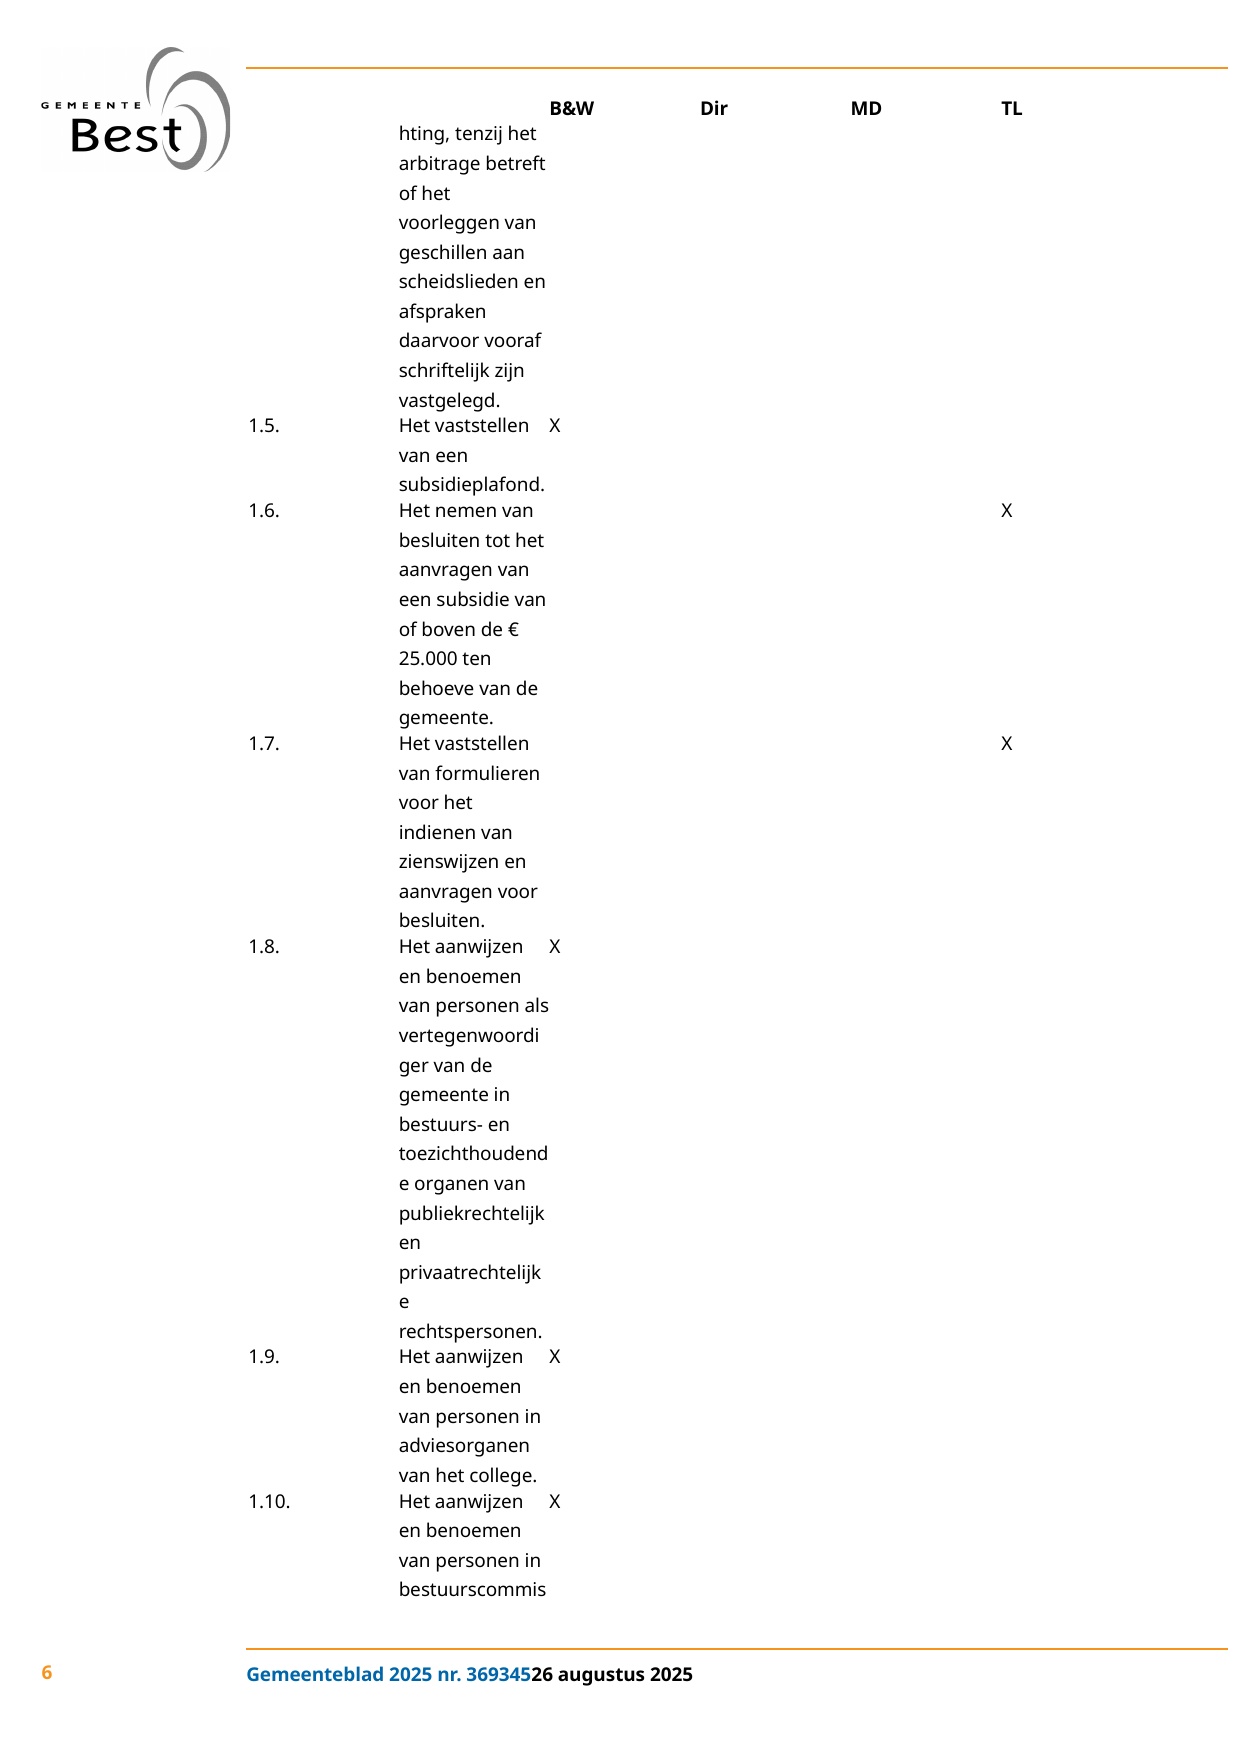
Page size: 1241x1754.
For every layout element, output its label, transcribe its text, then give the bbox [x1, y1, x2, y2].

table_cell Het aanwijzen en benoemen van personen in bestuurscommis [399, 1488, 549, 1602]
table_cell X [1001, 498, 1152, 730]
table_cell [850, 498, 1001, 730]
table_cell [1001, 1488, 1152, 1602]
table_cell X [549, 934, 700, 1344]
table_header [248, 95, 398, 121]
picture [41, 47, 231, 172]
table_cell [700, 498, 850, 730]
table_cell [850, 121, 1001, 412]
table_header Dir [700, 95, 850, 121]
table_cell X [549, 413, 700, 497]
table_header B&W [549, 95, 700, 121]
table_cell hting, tenzij het arbitrage betreft of het voorleggen van geschillen aan scheidslieden en afspraken daarvoor vooraf schriftelijk zijn vastgelegd. [399, 121, 549, 412]
table_cell 1.8. [248, 934, 398, 1344]
table_cell [248, 121, 398, 412]
table_cell Het vaststellen van formulieren voor het indienen van zienswijzen en aanvragen voor besluiten. [399, 730, 549, 933]
table_cell [850, 1344, 1001, 1488]
table_cell Het vaststellen van een subsidieplafond. [399, 413, 549, 497]
table_cell [850, 934, 1001, 1344]
table_cell 1.7. [248, 730, 398, 933]
table_cell [1001, 934, 1152, 1344]
table_cell [1001, 121, 1152, 412]
table_cell [850, 730, 1001, 933]
table_header MD [850, 95, 1001, 121]
table_cell 1.5. [248, 413, 398, 497]
table_cell [850, 1488, 1001, 1602]
table_cell 1.6. [248, 498, 398, 730]
table_cell [549, 730, 700, 933]
table_cell [549, 498, 700, 730]
table_cell [700, 413, 850, 497]
table_cell [700, 730, 850, 933]
table_cell [850, 413, 1001, 497]
table_cell Het nemen van besluiten tot het aanvragen van een subsidie van of boven de € 25.000 ten behoeve van de gemeente. [399, 498, 549, 730]
table_cell 1.10. [248, 1488, 398, 1602]
table_cell X [549, 1488, 700, 1602]
table_cell Het aanwijzen en benoemen van personen in adviesorganen van het college. [399, 1344, 549, 1488]
table_cell [1001, 1344, 1152, 1488]
table_cell [700, 121, 850, 412]
table_cell [1001, 413, 1152, 497]
table_cell X [1001, 730, 1152, 933]
table_cell [700, 1488, 850, 1602]
table_header TL [1001, 95, 1152, 121]
table_cell [700, 934, 850, 1344]
table_header [399, 95, 549, 121]
table_cell Het aanwijzen en benoemen van personen als vertegenwoordiger van de gemeente in bestuurs- en toezichthoudende organen van publiekrechtelijk en privaatrechtelijke rechtspersonen. [399, 934, 549, 1344]
table_cell 1.9. [248, 1344, 398, 1488]
table_cell [700, 1344, 850, 1488]
table_cell X [549, 1344, 700, 1488]
table_cell [549, 121, 700, 412]
